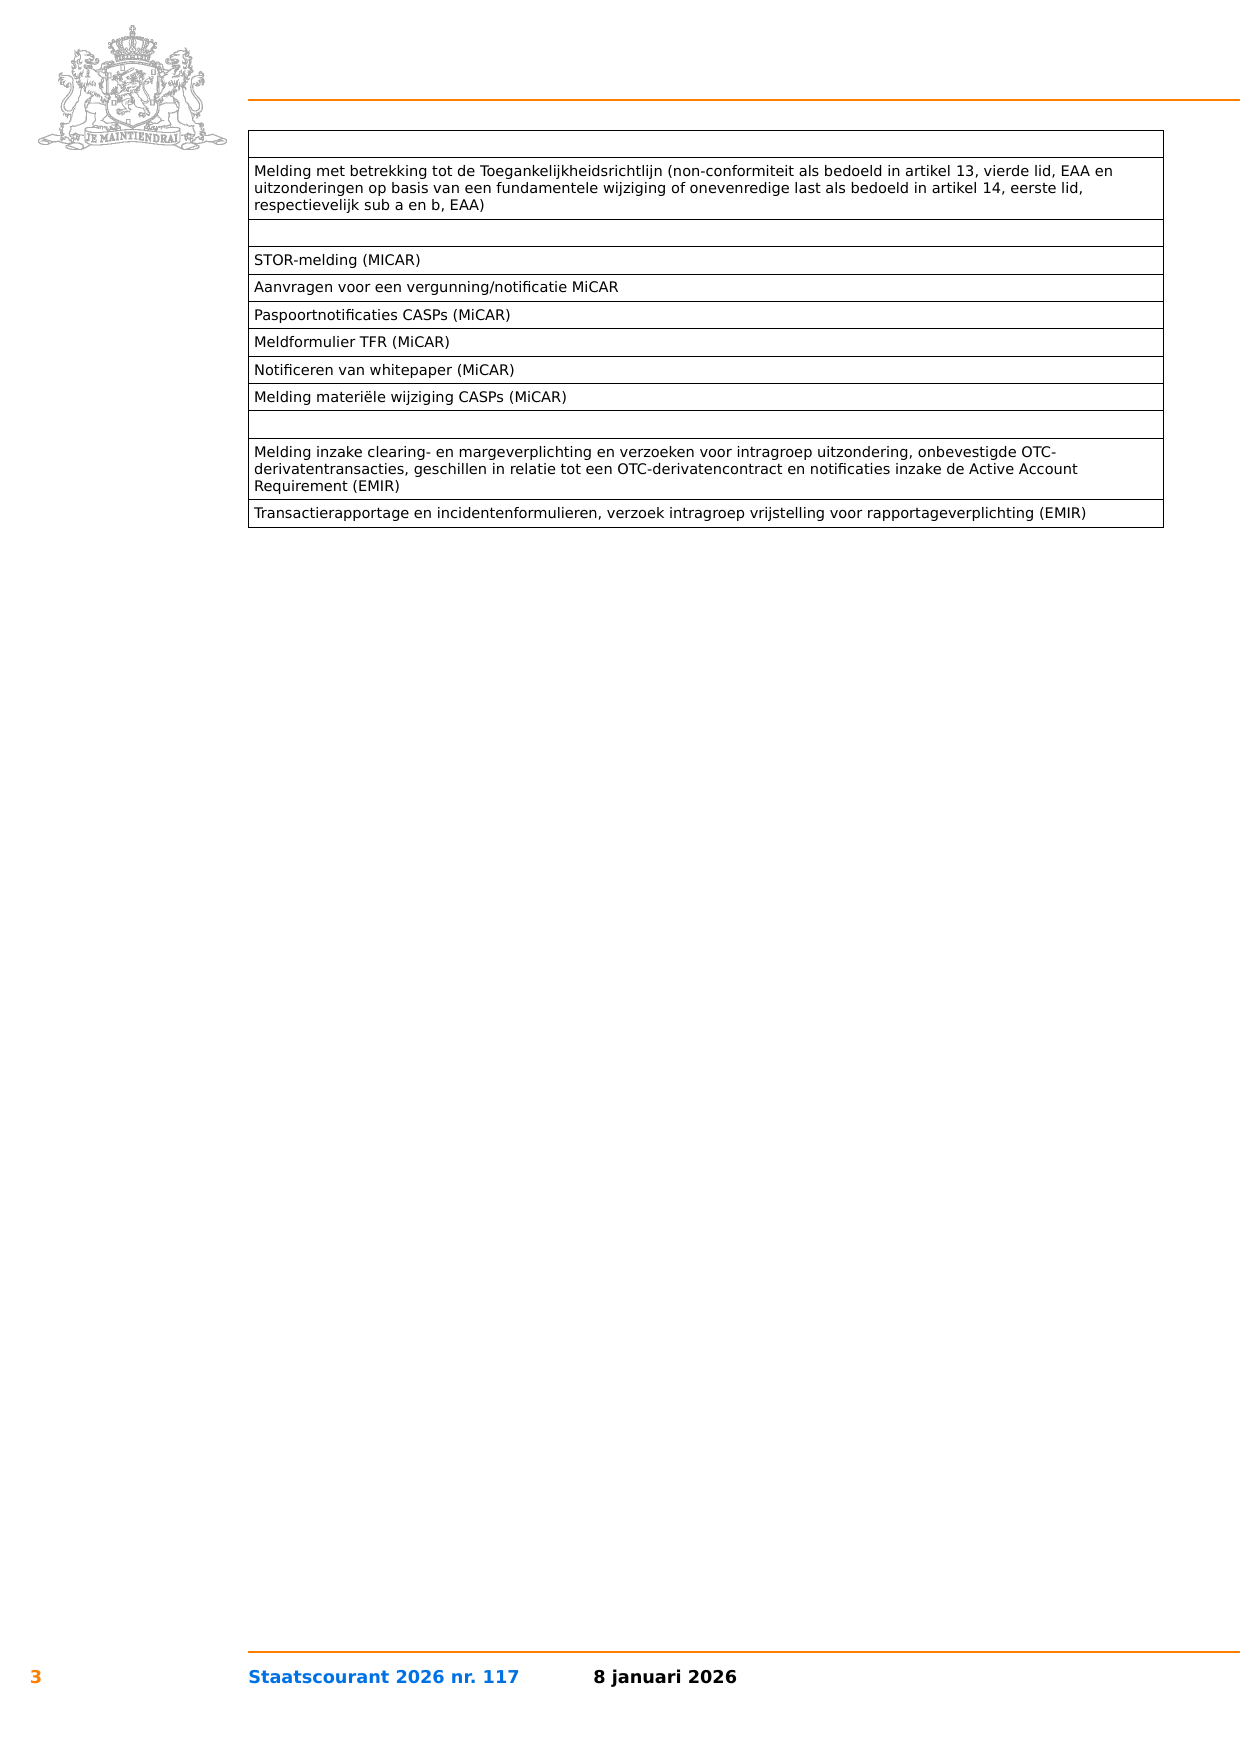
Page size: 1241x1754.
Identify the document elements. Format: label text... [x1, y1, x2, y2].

table_cell Melding inzake clearing- en margeverplichting en verzoeken voor intragroep uitzondering, onbevestigde OTC-derivatentransacties, geschillen in relatie tot een OTC-derivatencontract en notificaties inzake de Active Account Requirement (EMIR) [249, 439, 1163, 499]
table_cell [249, 411, 1163, 438]
table_cell Melding met betrekking tot de Toegankelijkheidsrichtlijn (non-conformiteit als bedoeld in artikel 13, vierde lid, EAA en uitzonderingen op basis van een fundamentele wijziging of onevenredige last als bedoeld in artikel 14, eerste lid, respectievelijk sub a en b, EAA) [249, 158, 1163, 219]
table_cell Notificeren van whitepaper (MiCAR) [249, 357, 1163, 383]
table_cell [249, 220, 1163, 246]
table_cell Paspoortnotificaties CASPs (MiCAR) [249, 302, 1163, 328]
table_cell Aanvragen voor een vergunning/notificatie MiCAR [249, 275, 1163, 301]
table_cell Transactierapportage en incidentenformulieren, verzoek intragroep vrijstelling voor rapportageverplichting (EMIR) [249, 500, 1163, 527]
table_cell STOR-melding (MICAR) [249, 247, 1163, 273]
table_cell Meldformulier TFR (MiCAR) [249, 329, 1163, 356]
picture [38, 25, 227, 150]
table_cell [249, 131, 1163, 157]
table_cell Melding materiële wijziging CASPs (MiCAR) [249, 384, 1163, 410]
